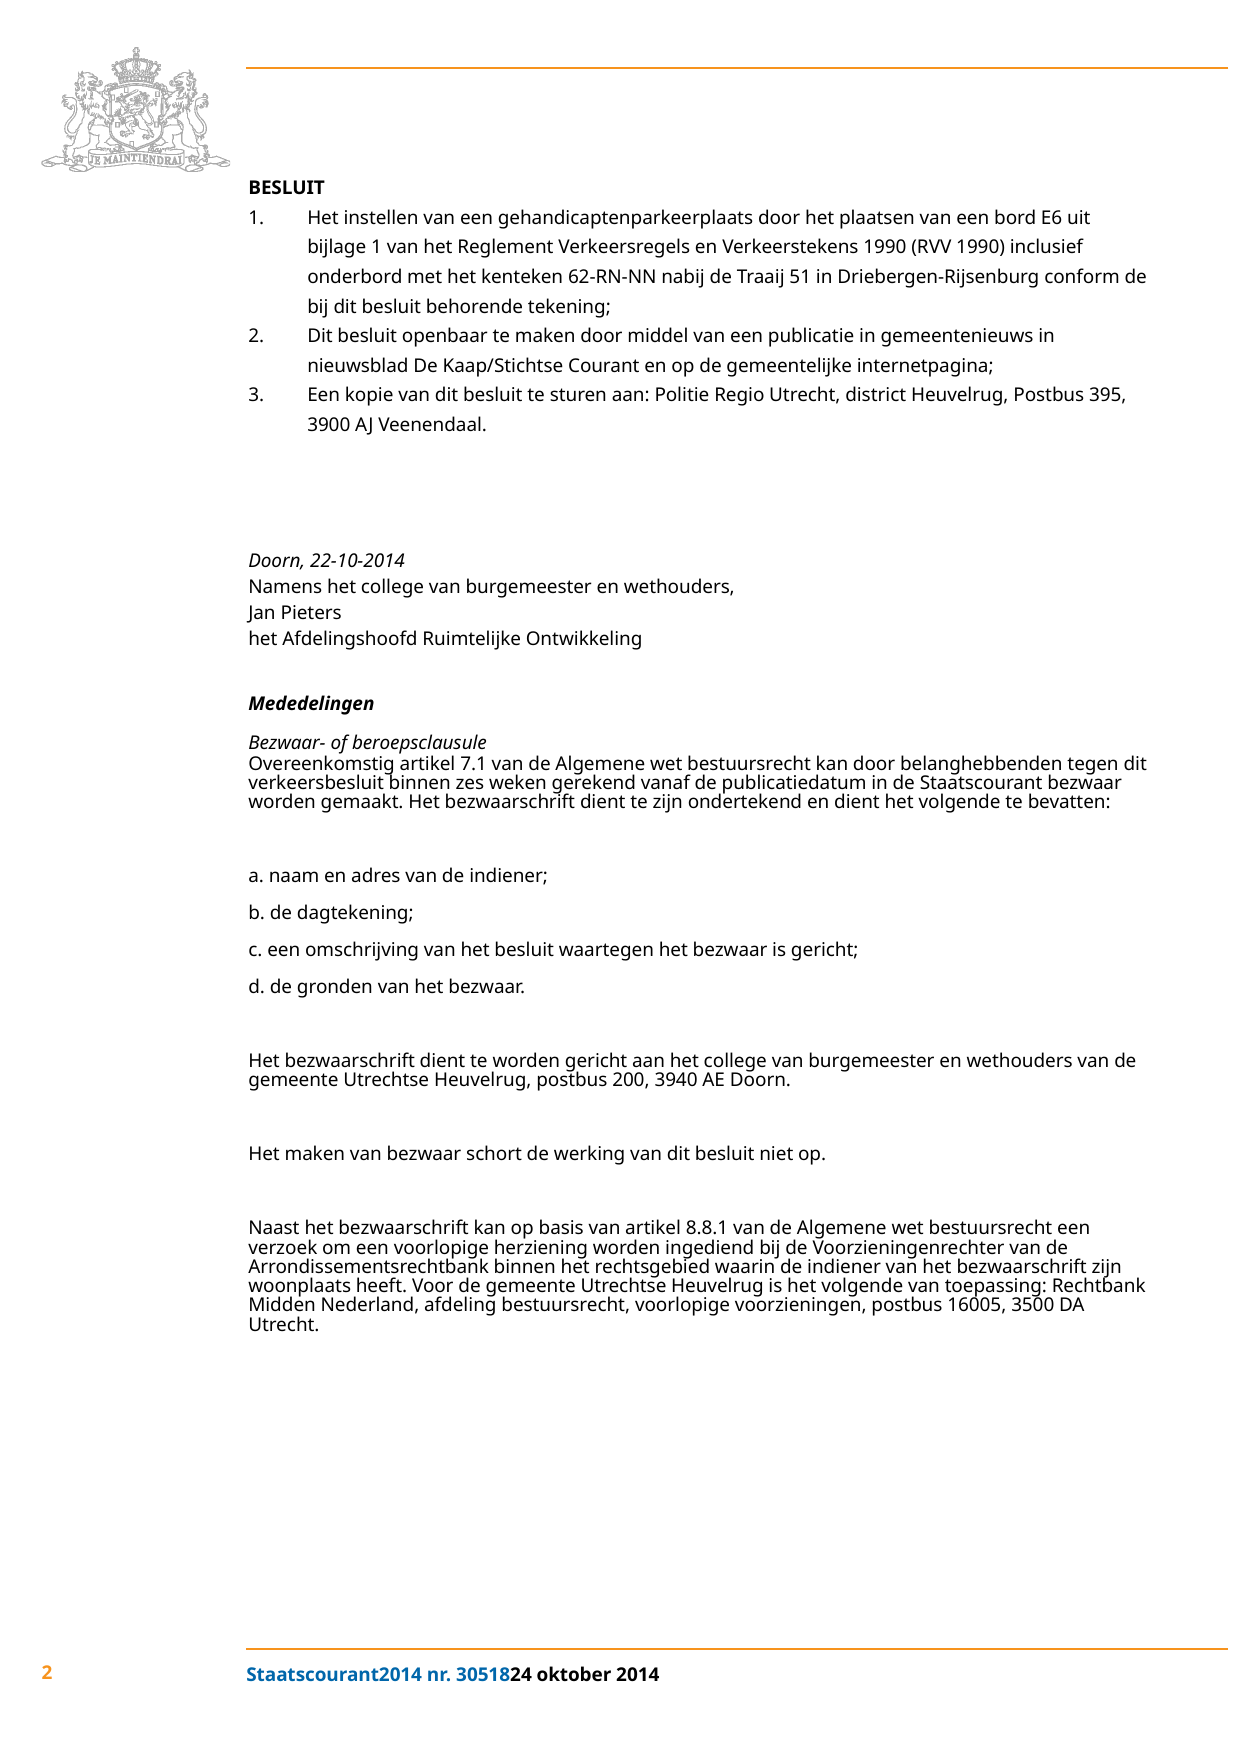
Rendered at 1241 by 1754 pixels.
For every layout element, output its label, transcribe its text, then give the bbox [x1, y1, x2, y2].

text Bezwaar- of beroepsclausule [248, 729, 1152, 755]
text c. een omschrijving van het besluit waartegen het bezwaar is gericht; [248, 941, 1152, 961]
list Het instellen van een gehandicaptenparkeerplaats door het plaatsen van een bord E6 uit bijlage 1 van het Reglement Verkeersregels en Verkeerstekens 1990 (RVV 1990) inclusief onderbord met het kenteken 62-RN-NN nabij de Traaij 51 in Driebergen-Rijsenburg conform de bij dit besluit behorende tekening; [248, 204, 1152, 319]
list Een kopie van dit besluit te sturen aan: Politie Regio Utrecht, district Heuvelrug, Postbus 395, 3900 AJ Veenendaal. [248, 382, 1152, 437]
text het Afdelingshoofd Ruimtelijke Ontwikkeling [248, 625, 1152, 651]
text Namens het college van burgemeester en wethouders, [248, 573, 1152, 599]
text Naast het bezwaarschrift kan op basis van artikel 8.8.1 van de Algemene wet bestuursrecht een verzoek om een voorlopige herziening worden ingediend bij de Voorzieningenrechter van de Arrondissementsrechtbank binnen het rechtsgebied waarin de indiener van het bezwaarschrift zijn woonplaats heeft. Voor de gemeente Utrechtse Heuvelrug is het volgende van toepassing: Rechtbank Midden Nederland, afdeling bestuursrecht, voorlopige voorzieningen, postbus 16005, 3500 DA Utrecht. [248, 1219, 1152, 1335]
text Jan Pieters [248, 599, 1152, 625]
text Mededelingen [248, 690, 1152, 716]
text Overeenkomstig artikel 7.1 van de Algemene wet bestuursrecht kan door belanghebbenden tegen dit verkeersbesluit binnen zes weken gerekend vanaf de publicatiedatum in de Staatscourant bezwaar worden gemaakt. Het bezwaarschrift dient te zijn ondertekend en dient het volgende te bevatten: [248, 755, 1152, 813]
text d. de gronden van het bezwaar. [248, 978, 1152, 997]
picture [41, 47, 231, 172]
text Het maken van bezwaar schort de werking van dit besluit niet op. [248, 1145, 1152, 1165]
list Dit besluit openbaar te maken door middel van een publicatie in gemeentenieuws in nieuwsblad De Kaap/Stichtse Courant en op de gemeentelijke internetpagina; [248, 322, 1152, 378]
text Het bezwaarschrift dient te worden gericht aan het college van burgemeester en wethouders van de gemeente Utrechtse Heuvelrug, postbus 200, 3940 AE Doorn. [248, 1052, 1152, 1091]
text BESLUIT [248, 174, 1152, 200]
text a. naam en adres van de indiener; [248, 867, 1152, 887]
text b. de dagtekening; [248, 904, 1152, 923]
text Doorn, 22-10-2014 [248, 548, 1152, 573]
